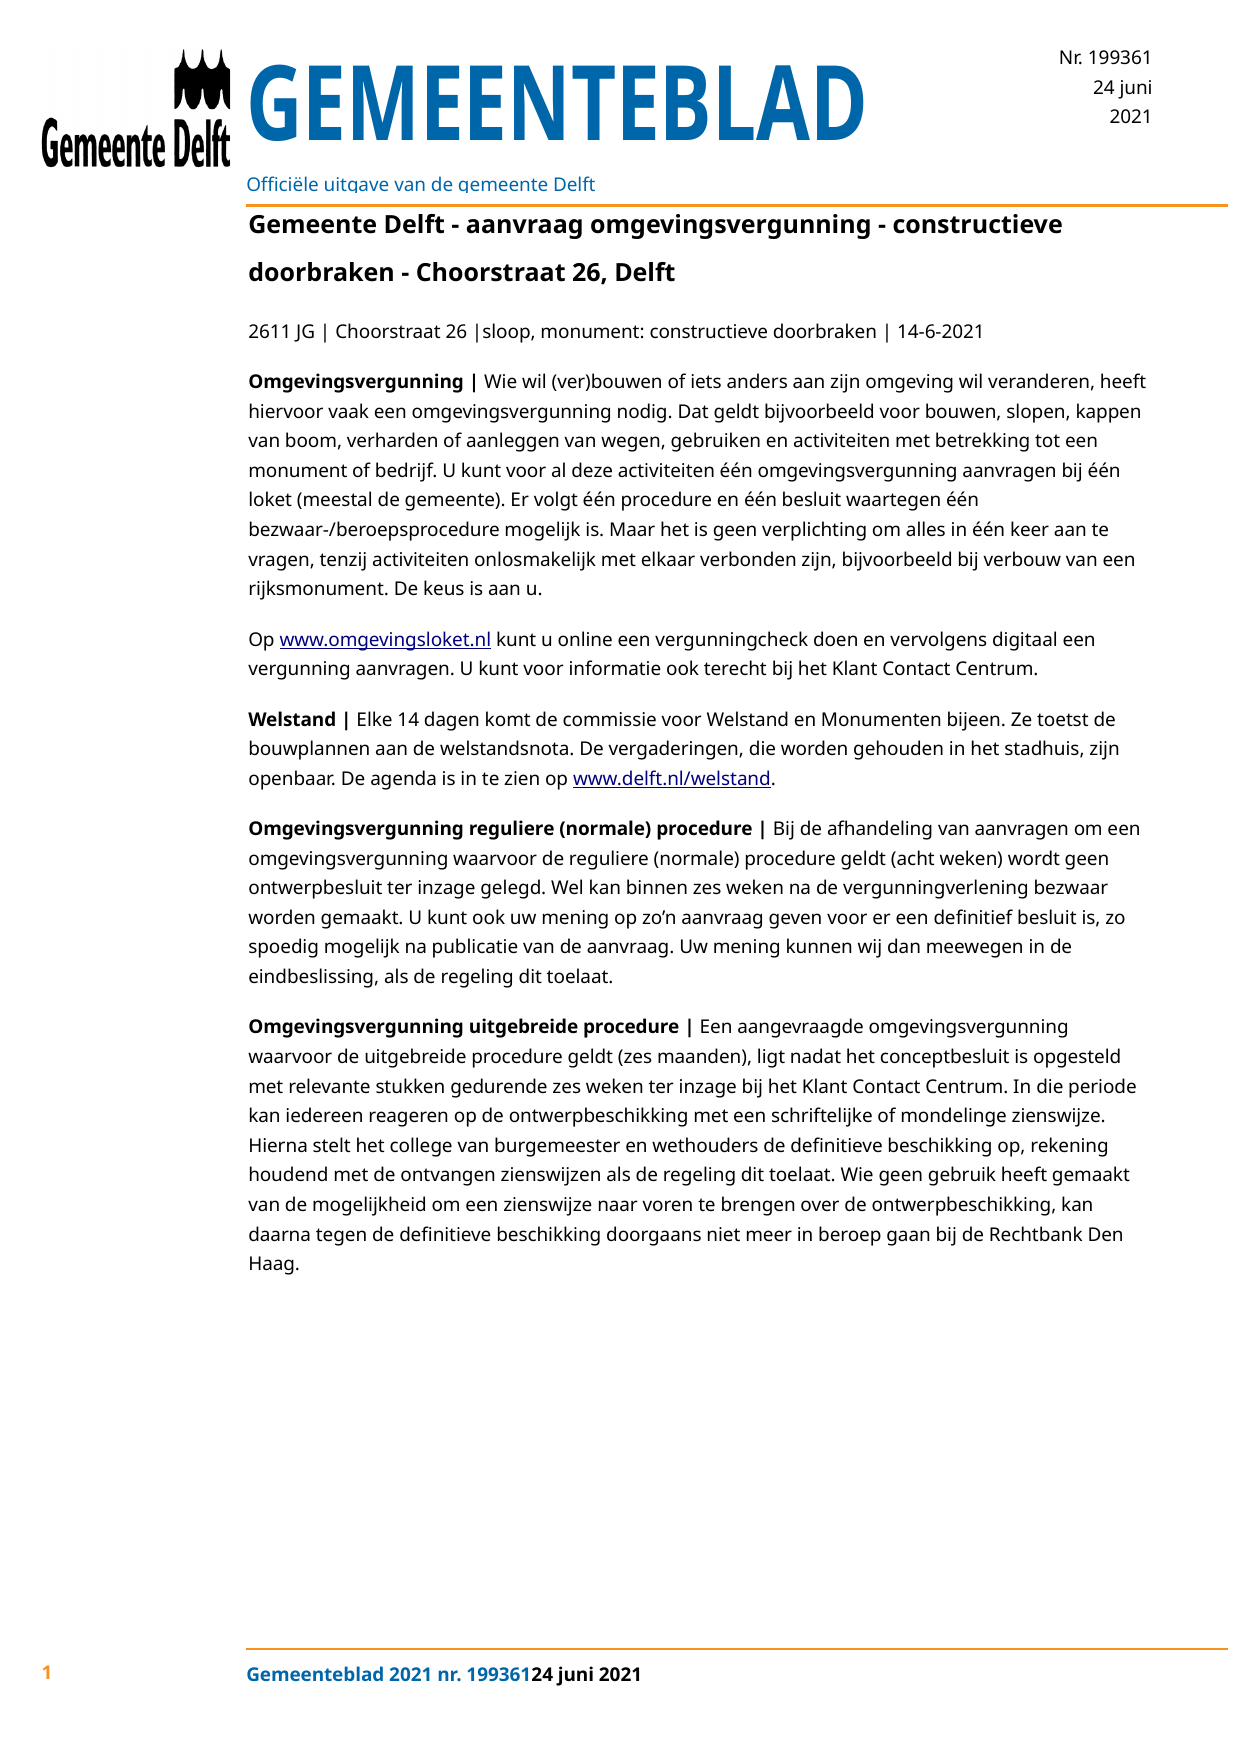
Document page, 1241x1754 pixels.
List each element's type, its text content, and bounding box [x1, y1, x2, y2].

text Omgevingsvergunning reguliere (normale) procedure | Bij de afhandeling van aanvragen om een omgevingsvergunning waarvoor de reguliere (normale) procedure geldt (acht weken) wordt geen ontwerpbesluit ter inzage gelegd. Wel kan binnen zes weken na de vergunningverlening bezwaar worden gemaakt. U kunt ook uw mening op zo’n aanvraag geven voor er een definitief besluit is, zo spoedig mogelijk na publicatie van de aanvraag. Uw mening kunnen wij dan meewegen in de eindbeslissing, als de regeling dit toelaat. [248, 815, 1152, 989]
text 2611 JG | Choorstraat 26 |sloop, monument: constructieve doorbraken | 14-6-2021 [248, 318, 1152, 344]
text Gemeente Delft - aanvraag omgevingsvergunning - constructieve doorbraken - Choorstraat 26, Delft [248, 207, 1152, 288]
picture [41, 47, 231, 172]
text Op www.omgevingsloket.nl kunt u online een vergunningcheck doen en vervolgens digitaal een vergunning aanvragen. U kunt voor informatie ook terecht bij het Klant Contact Centrum. [248, 626, 1152, 681]
text Omgevingsvergunning uitgebreide procedure | Een aangevraagde omgevingsvergunning waarvoor de uitgebreide procedure geldt (zes maanden), ligt nadat het conceptbesluit is opgesteld met relevante stukken gedurende zes weken ter inzage bij het Klant Contact Centrum. In die periode kan iedereen reageren op de ontwerpbeschikking met een schriftelijke of mondelinge zienswijze. Hierna stelt het college van burgemeester en wethouders de definitieve beschikking op, rekening houdend met de ontvangen zienswijzen als de regeling dit toelaat. Wie geen gebruik heeft gemaakt van de mogelijkheid om een zienswijze naar voren te brengen over de ontwerpbeschikking, kan daarna tegen de definitieve beschikking doorgaans niet meer in beroep gaan bij de Rechtbank Den Haag. [248, 1014, 1152, 1276]
text Welstand | Elke 14 dagen komt de commissie voor Welstand en Monumenten bijeen. Ze toetst de bouwplannen aan de welstandsnota. De vergaderingen, die worden gehouden in het stadhuis, zijn openbaar. De agenda is in te zien op www.delft.nl/welstand. [248, 706, 1152, 791]
text Omgevingsvergunning | Wie wil (ver)bouwen of iets anders aan zijn omgeving wil veranderen, heeft hiervoor vaak een omgevingsvergunning nodig. Dat geldt bijvoorbeeld voor bouwen, slopen, kappen van boom, verharden of aanleggen van wegen, gebruiken en activiteiten met betrekking tot een monument of bedrijf. U kunt voor al deze activiteiten één omgevingsvergunning aanvragen bij één loket (meestal de gemeente). Er volgt één procedure en één besluit waartegen één bezwaar-/beroepsprocedure mogelijk is. Maar het is geen verplichting om alles in één keer aan te vragen, tenzij activiteiten onlosmakelijk met elkaar verbonden zijn, bijvoorbeeld bij verbouw van een rijksmonument. De keus is aan u. [248, 368, 1152, 601]
